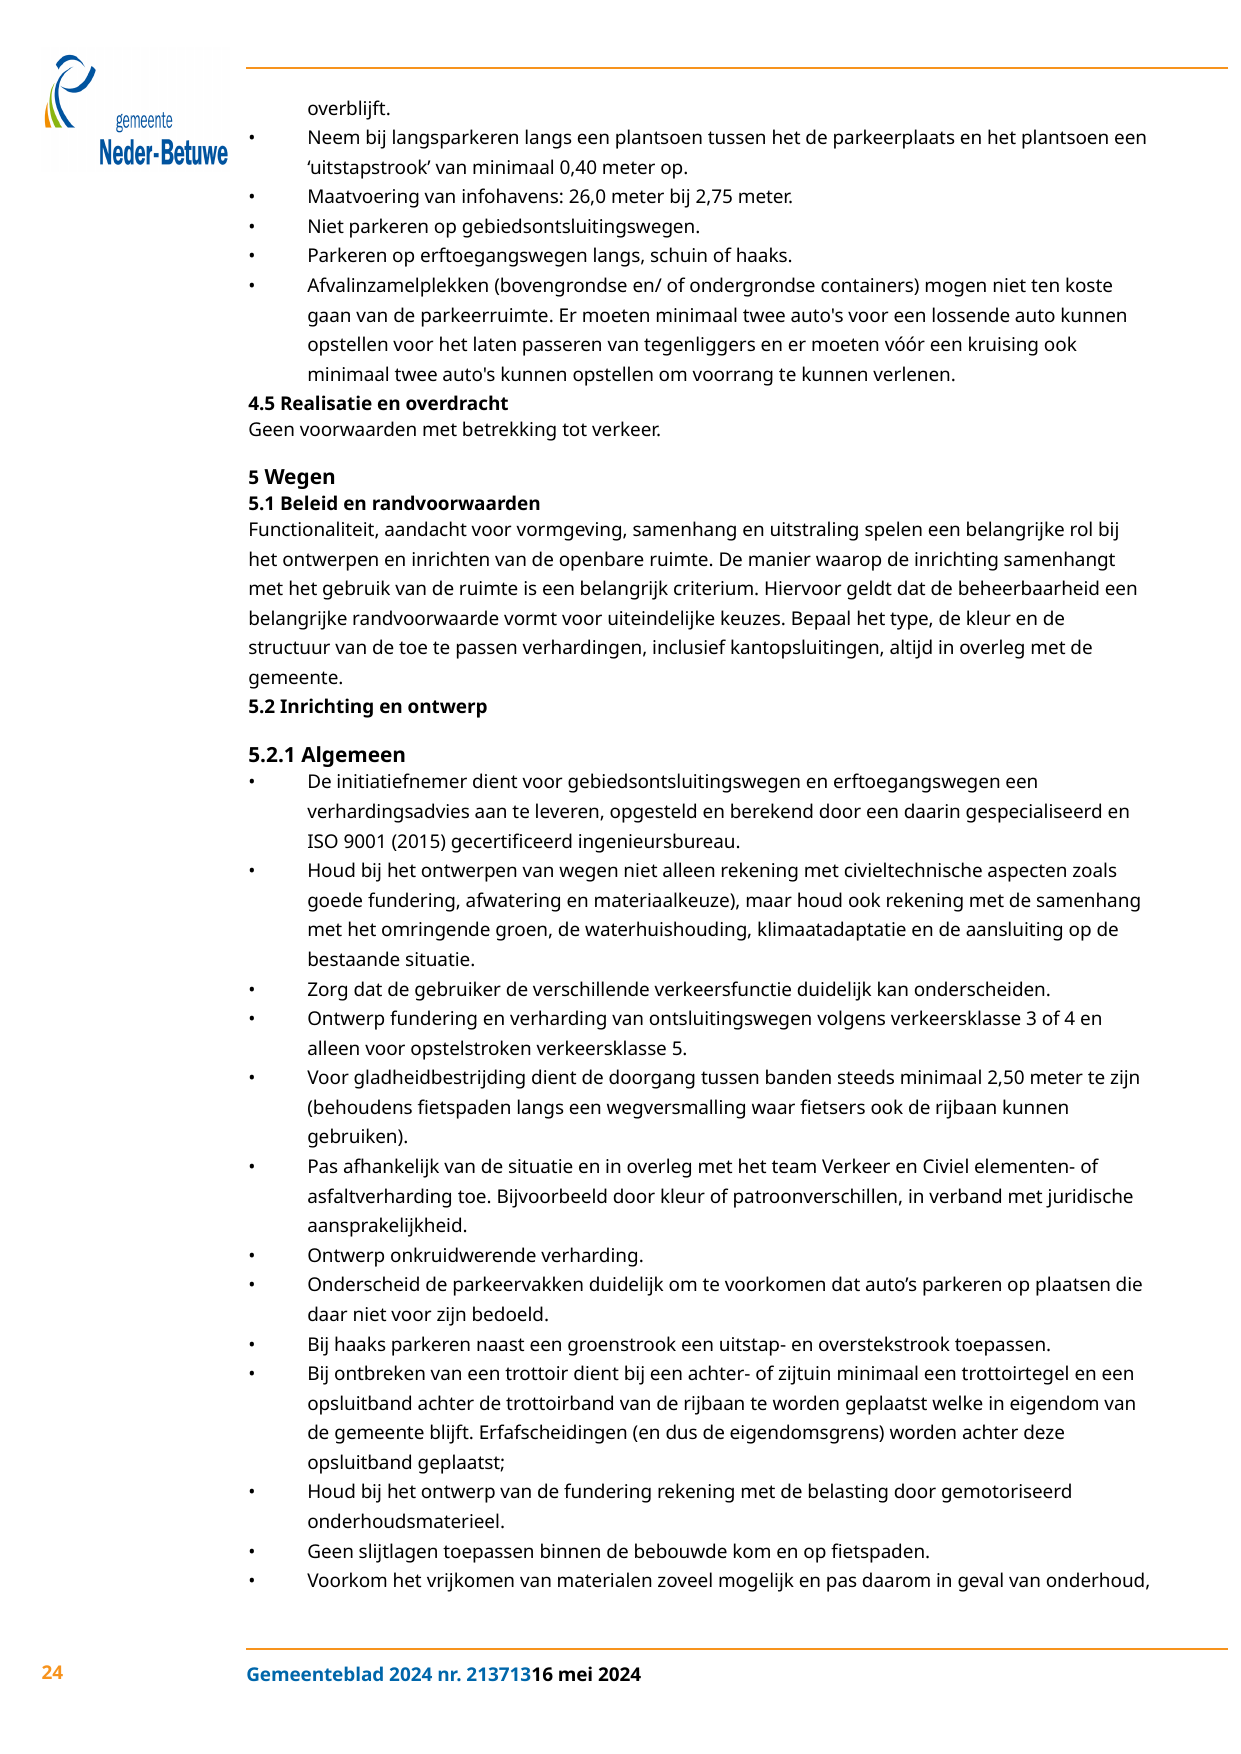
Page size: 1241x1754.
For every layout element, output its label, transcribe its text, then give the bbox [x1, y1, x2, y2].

list Bij haaks parkeren naast een groenstrook een uitstap- en overstekstrook toepassen. [248, 1331, 1152, 1356]
list overblijft. [248, 95, 1152, 121]
text 5.2 Inrichting en ontwerp [248, 694, 1152, 719]
text 5 Wegen [248, 462, 1152, 490]
list Maatvoering van infohavens: 26,0 meter bij 2,75 meter. [248, 183, 1152, 209]
list De initiatiefnemer dient voor gebiedsontsluitingswegen en erftoegangswegen een verhardingsadvies aan te leveren, opgesteld en berekend door een daarin gespecialiseerd en ISO 9001 (2015) gecertificeerd ingenieursbureau. [248, 769, 1152, 853]
list Houd bij het ontwerpen van wegen niet alleen rekening met civieltechnische aspecten zoals goede fundering, afwatering en materiaalkeuze), maar houd ook rekening met de samenhang met het omringende groen, de waterhuishouding, klimaatadaptatie en de aansluiting op de bestaande situatie. [248, 857, 1152, 972]
list Afvalinzamelplekken (bovengrondse en/ of ondergrondse containers) mogen niet ten koste gaan van de parkeerruimte. Er moeten minimaal twee auto's voor een lossende auto kunnen opstellen voor het laten passeren van tegenliggers en er moeten vóór een kruising ook minimaal twee auto's kunnen opstellen om voorrang te kunnen verlenen. [248, 272, 1152, 387]
list Onderscheid de parkeervakken duidelijk om te voorkomen dat auto’s parkeren op plaatsen die daar niet voor zijn bedoeld. [248, 1272, 1152, 1327]
picture [41, 47, 231, 172]
list Voor gladheidbestrijding dient de doorgang tussen banden steeds minimaal 2,50 meter te zijn (behoudens fietspaden langs een wegversmalling waar fietsers ook de rijbaan kunnen gebruiken). [248, 1064, 1152, 1149]
text 5.1 Beleid en randvoorwaarden [248, 490, 1152, 516]
text Functionaliteit, aandacht voor vormgeving, samenhang en uitstraling spelen een belangrijke rol bij het ontwerpen en inrichten van de openbare ruimte. De manier waarop de inrichting samenhangt met het gebruik van de ruimte is een belangrijk criterium. Hiervoor geldt dat de beheerbaarheid een belangrijke randvoorwaarde vormt voor uiteindelijke keuzes. Bepaal het type, de kleur en de structuur van de toe te passen verhardingen, inclusief kantopsluitingen, altijd in overleg met de gemeente. [248, 516, 1152, 690]
text 4.5 Realisatie en overdracht [248, 391, 1152, 416]
list Houd bij het ontwerp van de fundering rekening met de belasting door gemotoriseerd onderhoudsmaterieel. [248, 1479, 1152, 1534]
list Parkeren op erftoegangswegen langs, schuin of haaks. [248, 243, 1152, 268]
list Pas afhankelijk van de situatie en in overleg met het team Verkeer en Civiel elementen- of asfaltverharding toe. Bijvoorbeeld door kleur of patroonverschillen, in verband met juridische aansprakelijkheid. [248, 1153, 1152, 1238]
list Neem bij langsparkeren langs een plantsoen tussen het de parkeerplaats en het plantsoen een ‘uitstapstrook’ van minimaal 0,40 meter op. [248, 124, 1152, 180]
list Voorkom het vrijkomen van materialen zoveel mogelijk en pas daarom in geval van onderhoud, [248, 1567, 1152, 1593]
list Ontwerp onkruidwerende verharding. [248, 1242, 1152, 1268]
list Ontwerp fundering en verharding van ontsluitingswegen volgens verkeersklasse 3 of 4 en alleen voor opstelstroken verkeersklasse 5. [248, 1005, 1152, 1061]
list Niet parkeren op gebiedsontsluitingswegen. [248, 213, 1152, 239]
list Bij ontbreken van een trottoir dient bij een achter- of zijtuin minimaal een trottoirtegel en een opsluitband achter de trottoirband van de rijbaan te worden geplaatst welke in eigendom van de gemeente blijft. Erfafscheidingen (en dus de eigendomsgrens) worden achter deze opsluitband geplaatst; [248, 1360, 1152, 1475]
list Geen slijtlagen toepassen binnen de bebouwde kom en op fietspaden. [248, 1538, 1152, 1563]
text 5.2.1 Algemeen [248, 740, 1152, 769]
text Geen voorwaarden met betrekking tot verkeer. [248, 416, 1152, 442]
list Zorg dat de gebruiker de verschillende verkeersfunctie duidelijk kan onderscheiden. [248, 976, 1152, 1001]
